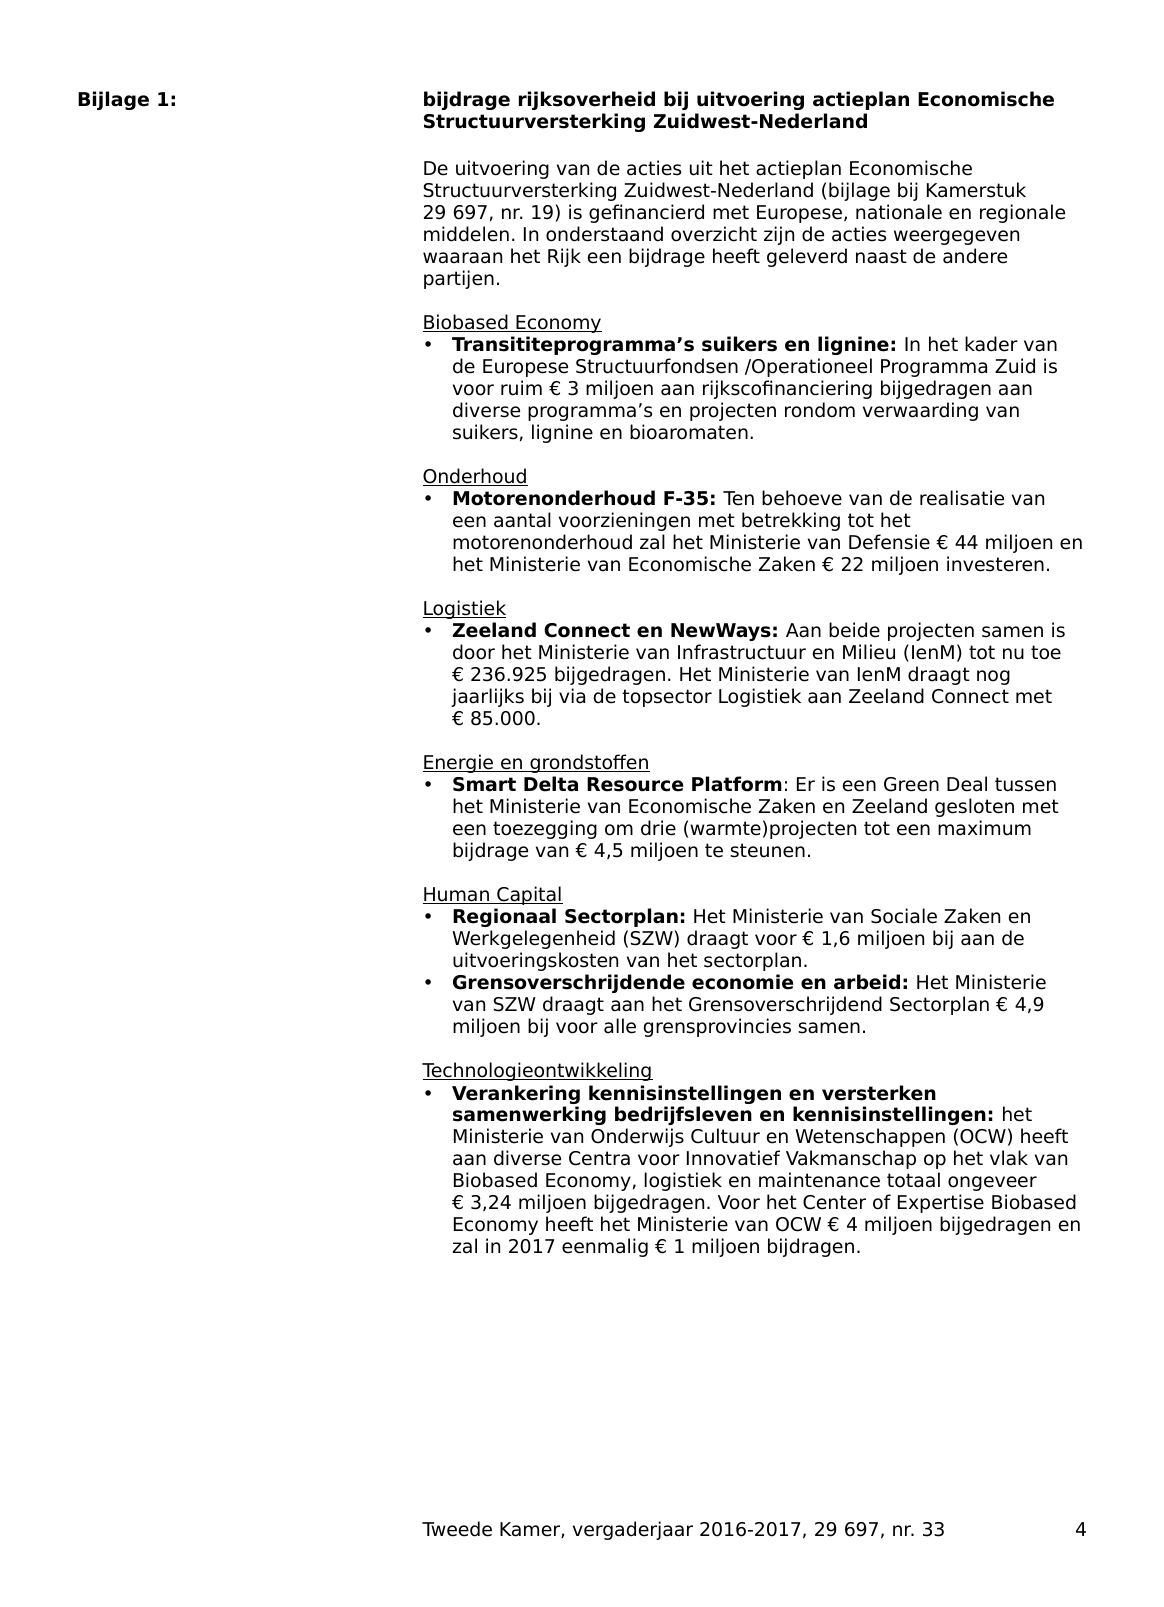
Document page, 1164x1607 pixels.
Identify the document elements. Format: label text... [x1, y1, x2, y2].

text • Smart Delta Resource Platform: Er is een Green Deal tussen het Ministerie van Economische Zaken en Zeeland gesloten met een toezegging om drie (warmte)projecten tot een maximum bijdrage van € 4,5 miljoen te steunen. [422, 774, 1087, 862]
subtitle Biobased Economy [422, 312, 1087, 334]
subtitle Bijlage 1: bijdrage rijksoverheid bij uitvoering actieplan Economische Structuurversterking Zuidwest-Nederland [77, 89, 1087, 133]
text De uitvoering van de acties uit het actieplan Economische Structuurversterking Zuidwest-Nederland (bijlage bij Kamerstuk 29 697, nr. 19) is gefinancierd met Europese, nationale en regionale middelen. In onderstaand overzicht zijn de acties weergegeven waaraan het Rijk een bijdrage heeft geleverd naast de andere partijen. [422, 158, 1087, 290]
subtitle Onderhoud [422, 466, 1087, 488]
subtitle Technologieontwikkeling [422, 1060, 1087, 1082]
text • Transititeprogramma’s suikers en lignine: In het kader van de Europese Structuurfondsen /Operationeel Programma Zuid is voor ruim € 3 miljoen aan rijkscofinanciering bijgedragen aan diverse programma’s en projecten rondom verwaarding van suikers, lignine en bioaromaten. [422, 334, 1087, 444]
text • Grensoverschrijdende economie en arbeid: Het Ministerie van SZW draagt aan het Grensoverschrijdend Sectorplan € 4,9 miljoen bij voor alle grensprovincies samen. [422, 972, 1087, 1038]
subtitle Energie en grondstoffen [422, 752, 1087, 774]
text • Zeeland Connect en NewWays: Aan beide projecten samen is door het Ministerie van Infrastructuur en Milieu (IenM) tot nu toe € 236.925 bijgedragen. Het Ministerie van IenM draagt nog jaarlijks bij via de topsector Logistiek aan Zeeland Connect met € 85.000. [422, 620, 1087, 730]
subtitle Logistiek [422, 598, 1087, 620]
subtitle Human Capital [422, 884, 1087, 906]
text • Motorenonderhoud F-35: Ten behoeve van de realisatie van een aantal voorzieningen met betrekking tot het motorenonderhoud zal het Ministerie van Defensie € 44 miljoen en het Ministerie van Economische Zaken € 22 miljoen investeren. [422, 488, 1087, 576]
text • Regionaal Sectorplan: Het Ministerie van Sociale Zaken en Werkgelegenheid (SZW) draagt voor € 1,6 miljoen bij aan de uitvoeringskosten van het sectorplan. [422, 906, 1087, 972]
text • Verankering kennisinstellingen en versterken samenwerking bedrijfsleven en kennisinstellingen: het Ministerie van Onderwijs Cultuur en Wetenschappen (OCW) heeft aan diverse Centra voor Innovatief Vakmanschap op het vlak van Biobased Economy, logistiek en maintenance totaal ongeveer € 3,24 miljoen bijgedragen. Voor het Center of Expertise Biobased Economy heeft het Ministerie van OCW € 4 miljoen bijgedragen en zal in 2017 eenmalig € 1 miljoen bijdragen. [422, 1082, 1087, 1258]
